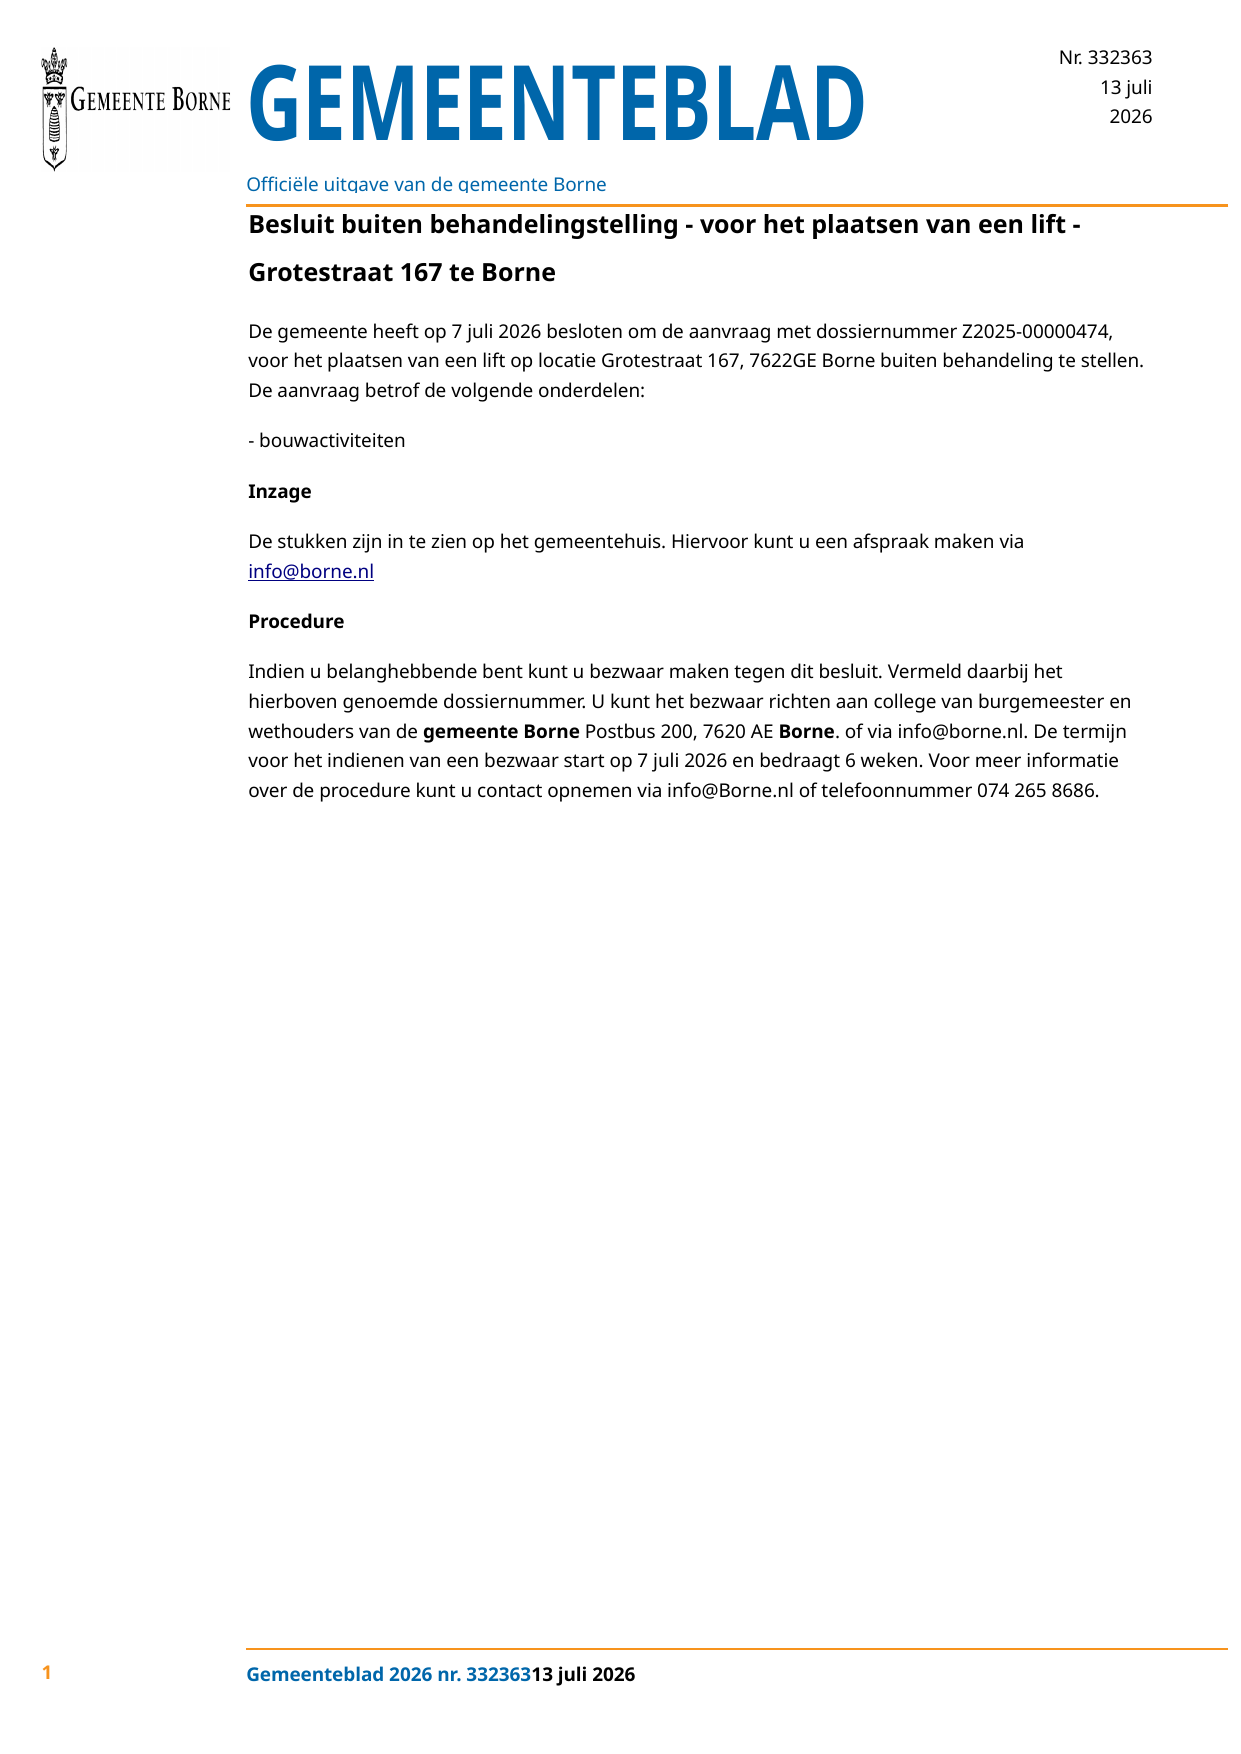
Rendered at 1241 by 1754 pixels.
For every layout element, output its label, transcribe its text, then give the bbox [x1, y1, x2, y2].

picture [41, 47, 231, 172]
text Procedure [248, 608, 1152, 634]
text Besluit buiten behandelingstelling - voor het plaatsen van een lift - Grotestraat 167 te Borne [248, 207, 1152, 288]
text De stukken zijn in te zien op het gemeentehuis. Hiervoor kunt u een afspraak maken via info@borne.nl [248, 528, 1152, 584]
text - bouwactiviteiten [248, 427, 1152, 453]
text Inzage [248, 478, 1152, 504]
text De gemeente heeft op 7 juli 2026 besloten om de aanvraag met dossiernummer Z2025-00000474, voor het plaatsen van een lift op locatie Grotestraat 167, 7622GE Borne buiten behandeling te stellen. De aanvraag betrof de volgende onderdelen: [248, 318, 1152, 403]
text Indien u belanghebbende bent kunt u bezwaar maken tegen dit besluit. Vermeld daarbij het hierboven genoemde dossiernummer. U kunt het bezwaar richten aan college van burgemeester en wethouders van de gemeente Borne Postbus 200, 7620 AE Borne. of via info@borne.nl. De termijn voor het indienen van een bezwaar start op 7 juli 2026 en bedraagt 6 weken. Voor meer informatie over de procedure kunt u contact opnemen via info@Borne.nl of telefoonnummer 074 265 8686. [248, 659, 1152, 803]
